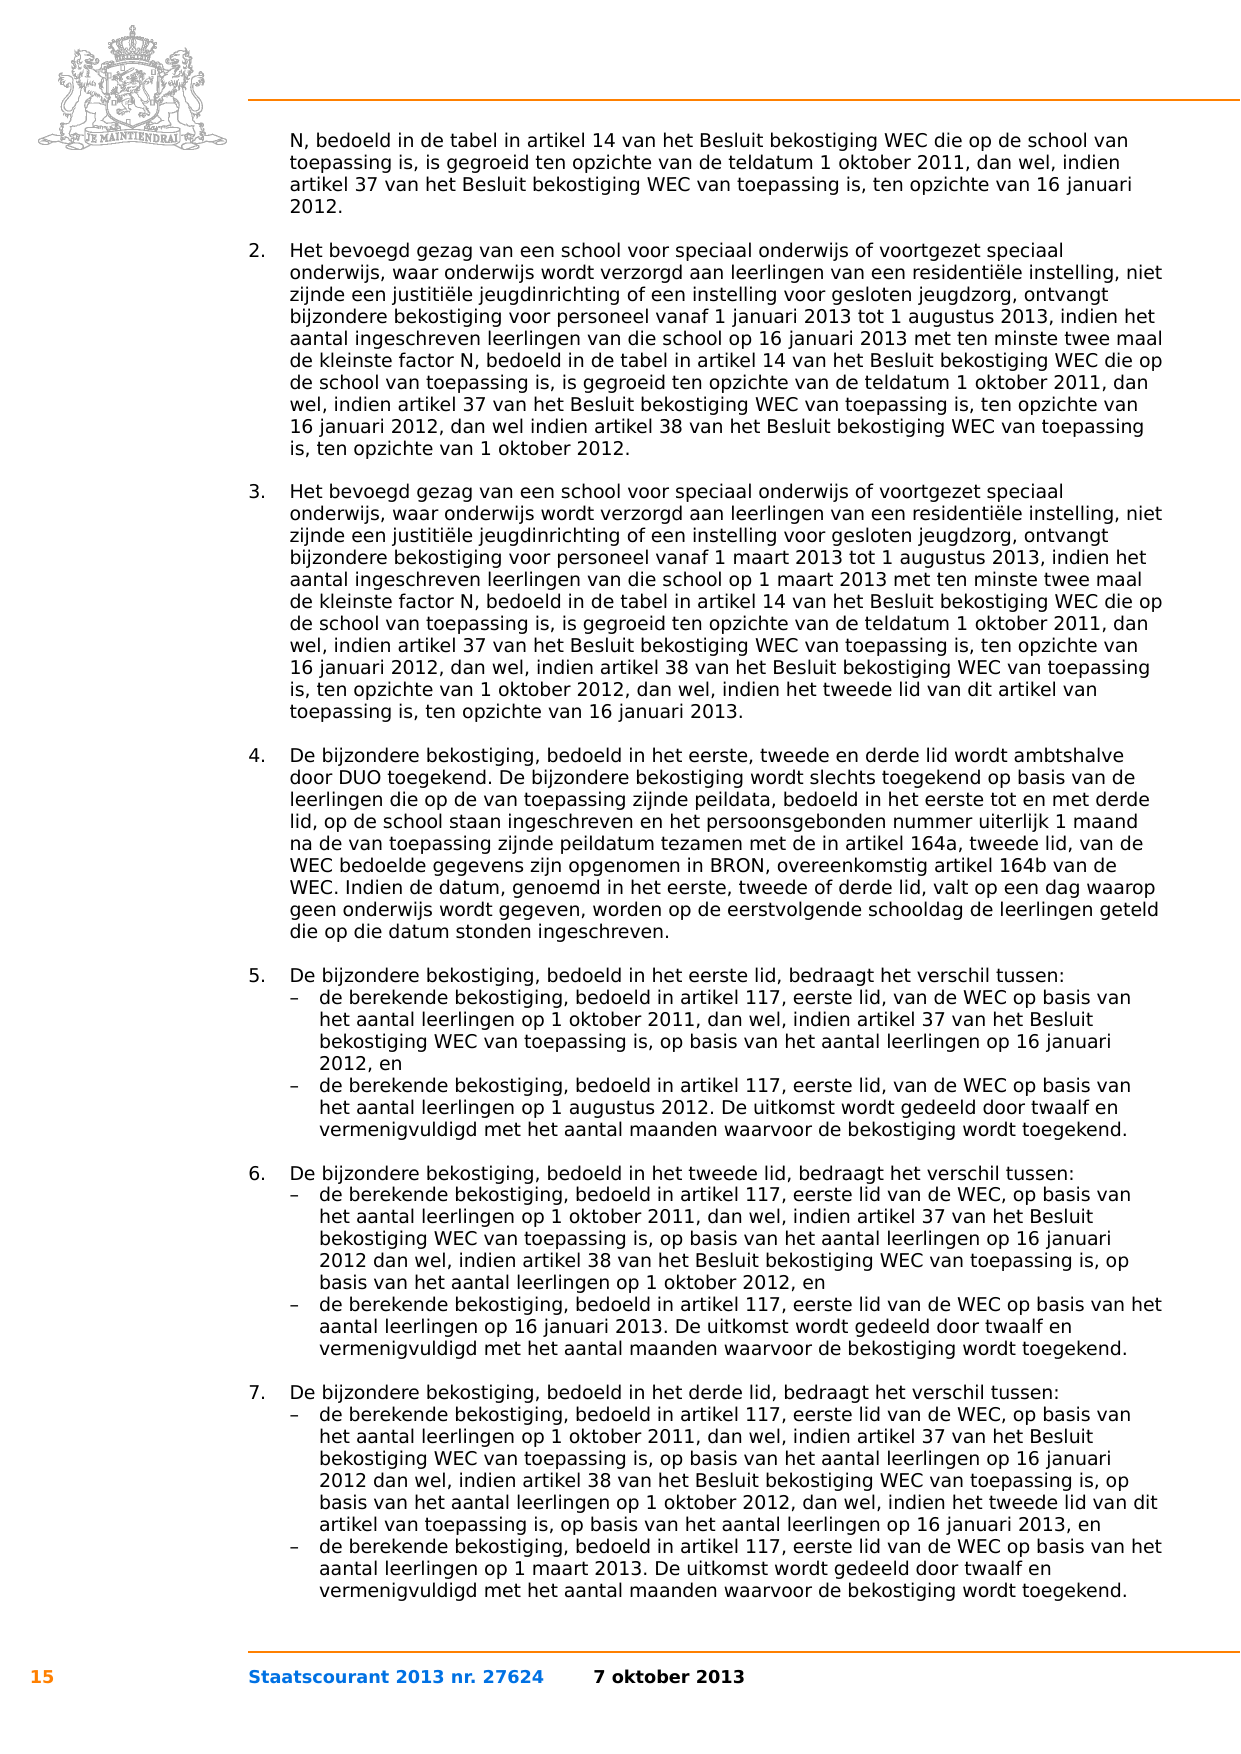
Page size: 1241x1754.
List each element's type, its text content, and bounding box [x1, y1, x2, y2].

text 3. Het bevoegd gezag van een school voor speciaal onderwijs of voortgezet speciaal onderwijs, waar onderwijs wordt verzorgd aan leerlingen van een residentiële instelling, niet zijnde een justitiële jeugdinrichting of een instelling voor gesloten jeugdzorg, ontvangt bijzondere bekostiging voor personeel vanaf 1 maart 2013 tot 1 augustus 2013, indien het aantal ingeschreven leerlingen van die school op 1 maart 2013 met ten minste twee maal de kleinste factor N, bedoeld in de tabel in artikel 14 van het Besluit bekostiging WEC die op de school van toepassing is, is gegroeid ten opzichte van de teldatum 1 oktober 2011, dan wel, indien artikel 37 van het Besluit bekostiging WEC van toepassing is, ten opzichte van 16 januari 2012, dan wel, indien artikel 38 van het Besluit bekostiging WEC van toepassing is, ten opzichte van 1 oktober 2012, dan wel, indien het tweede lid van dit artikel van toepassing is, ten opzichte van 16 januari 2013. [248, 481, 1163, 723]
text – de berekende bekostiging, bedoeld in artikel 117, eerste lid van de WEC op basis van het aantal leerlingen op 1 maart 2013. De uitkomst wordt gedeeld door twaalf en vermenigvuldigd met het aantal maanden waarvoor de bekostiging wordt toegekend. [289, 1536, 1163, 1602]
text 5. De bijzondere bekostiging, bedoeld in het eerste lid, bedraagt het verschil tussen: [248, 965, 1163, 987]
text 7. De bijzondere bekostiging, bedoeld in het derde lid, bedraagt het verschil tussen: [248, 1382, 1163, 1404]
text N, bedoeld in de tabel in artikel 14 van het Besluit bekostiging WEC die op de school van toepassing is, is gegroeid ten opzichte van de teldatum 1 oktober 2011, dan wel, indien artikel 37 van het Besluit bekostiging WEC van toepassing is, ten opzichte van 16 januari 2012. [248, 130, 1163, 218]
picture [38, 25, 227, 150]
text – de berekende bekostiging, bedoeld in artikel 117, eerste lid, van de WEC op basis van het aantal leerlingen op 1 oktober 2011, dan wel, indien artikel 37 van het Besluit bekostiging WEC van toepassing is, op basis van het aantal leerlingen op 16 januari 2012, en [289, 987, 1163, 1074]
text – de berekende bekostiging, bedoeld in artikel 117, eerste lid, van de WEC op basis van het aantal leerlingen op 1 augustus 2012. De uitkomst wordt gedeeld door twaalf en vermenigvuldigd met het aantal maanden waarvoor de bekostiging wordt toegekend. [289, 1074, 1163, 1141]
text – de berekende bekostiging, bedoeld in artikel 117, eerste lid van de WEC, op basis van het aantal leerlingen op 1 oktober 2011, dan wel, indien artikel 37 van het Besluit bekostiging WEC van toepassing is, op basis van het aantal leerlingen op 16 januari 2012 dan wel, indien artikel 38 van het Besluit bekostiging WEC van toepassing is, op basis van het aantal leerlingen op 1 oktober 2012, dan wel, indien het tweede lid van dit artikel van toepassing is, op basis van het aantal leerlingen op 16 januari 2013, en [289, 1404, 1163, 1536]
text 4. De bijzondere bekostiging, bedoeld in het eerste, tweede en derde lid wordt ambtshalve door DUO toegekend. De bijzondere bekostiging wordt slechts toegekend op basis van de leerlingen die op de van toepassing zijnde peildata, bedoeld in het eerste tot en met derde lid, op de school staan ingeschreven en het persoonsgebonden nummer uiterlijk 1 maand na de van toepassing zijnde peildatum tezamen met de in artikel 164a, tweede lid, van de WEC bedoelde gegevens zijn opgenomen in BRON, overeenkomstig artikel 164b van de WEC. Indien de datum, genoemd in het eerste, tweede of derde lid, valt op een dag waarop geen onderwijs wordt gegeven, worden op de eerstvolgende schooldag de leerlingen geteld die op die datum stonden ingeschreven. [248, 745, 1163, 943]
text 2. Het bevoegd gezag van een school voor speciaal onderwijs of voortgezet speciaal onderwijs, waar onderwijs wordt verzorgd aan leerlingen van een residentiële instelling, niet zijnde een justitiële jeugdinrichting of een instelling voor gesloten jeugdzorg, ontvangt bijzondere bekostiging voor personeel vanaf 1 januari 2013 tot 1 augustus 2013, indien het aantal ingeschreven leerlingen van die school op 16 januari 2013 met ten minste twee maal de kleinste factor N, bedoeld in de tabel in artikel 14 van het Besluit bekostiging WEC die op de school van toepassing is, is gegroeid ten opzichte van de teldatum 1 oktober 2011, dan wel, indien artikel 37 van het Besluit bekostiging WEC van toepassing is, ten opzichte van 16 januari 2012, dan wel indien artikel 38 van het Besluit bekostiging WEC van toepassing is, ten opzichte van 1 oktober 2012. [248, 240, 1163, 459]
text – de berekende bekostiging, bedoeld in artikel 117, eerste lid van de WEC op basis van het aantal leerlingen op 16 januari 2013. De uitkomst wordt gedeeld door twaalf en vermenigvuldigd met het aantal maanden waarvoor de bekostiging wordt toegekend. [289, 1294, 1163, 1360]
text – de berekende bekostiging, bedoeld in artikel 117, eerste lid van de WEC, op basis van het aantal leerlingen op 1 oktober 2011, dan wel, indien artikel 37 van het Besluit bekostiging WEC van toepassing is, op basis van het aantal leerlingen op 16 januari 2012 dan wel, indien artikel 38 van het Besluit bekostiging WEC van toepassing is, op basis van het aantal leerlingen op 1 oktober 2012, en [289, 1184, 1163, 1294]
text 6. De bijzondere bekostiging, bedoeld in het tweede lid, bedraagt het verschil tussen: [248, 1162, 1163, 1184]
